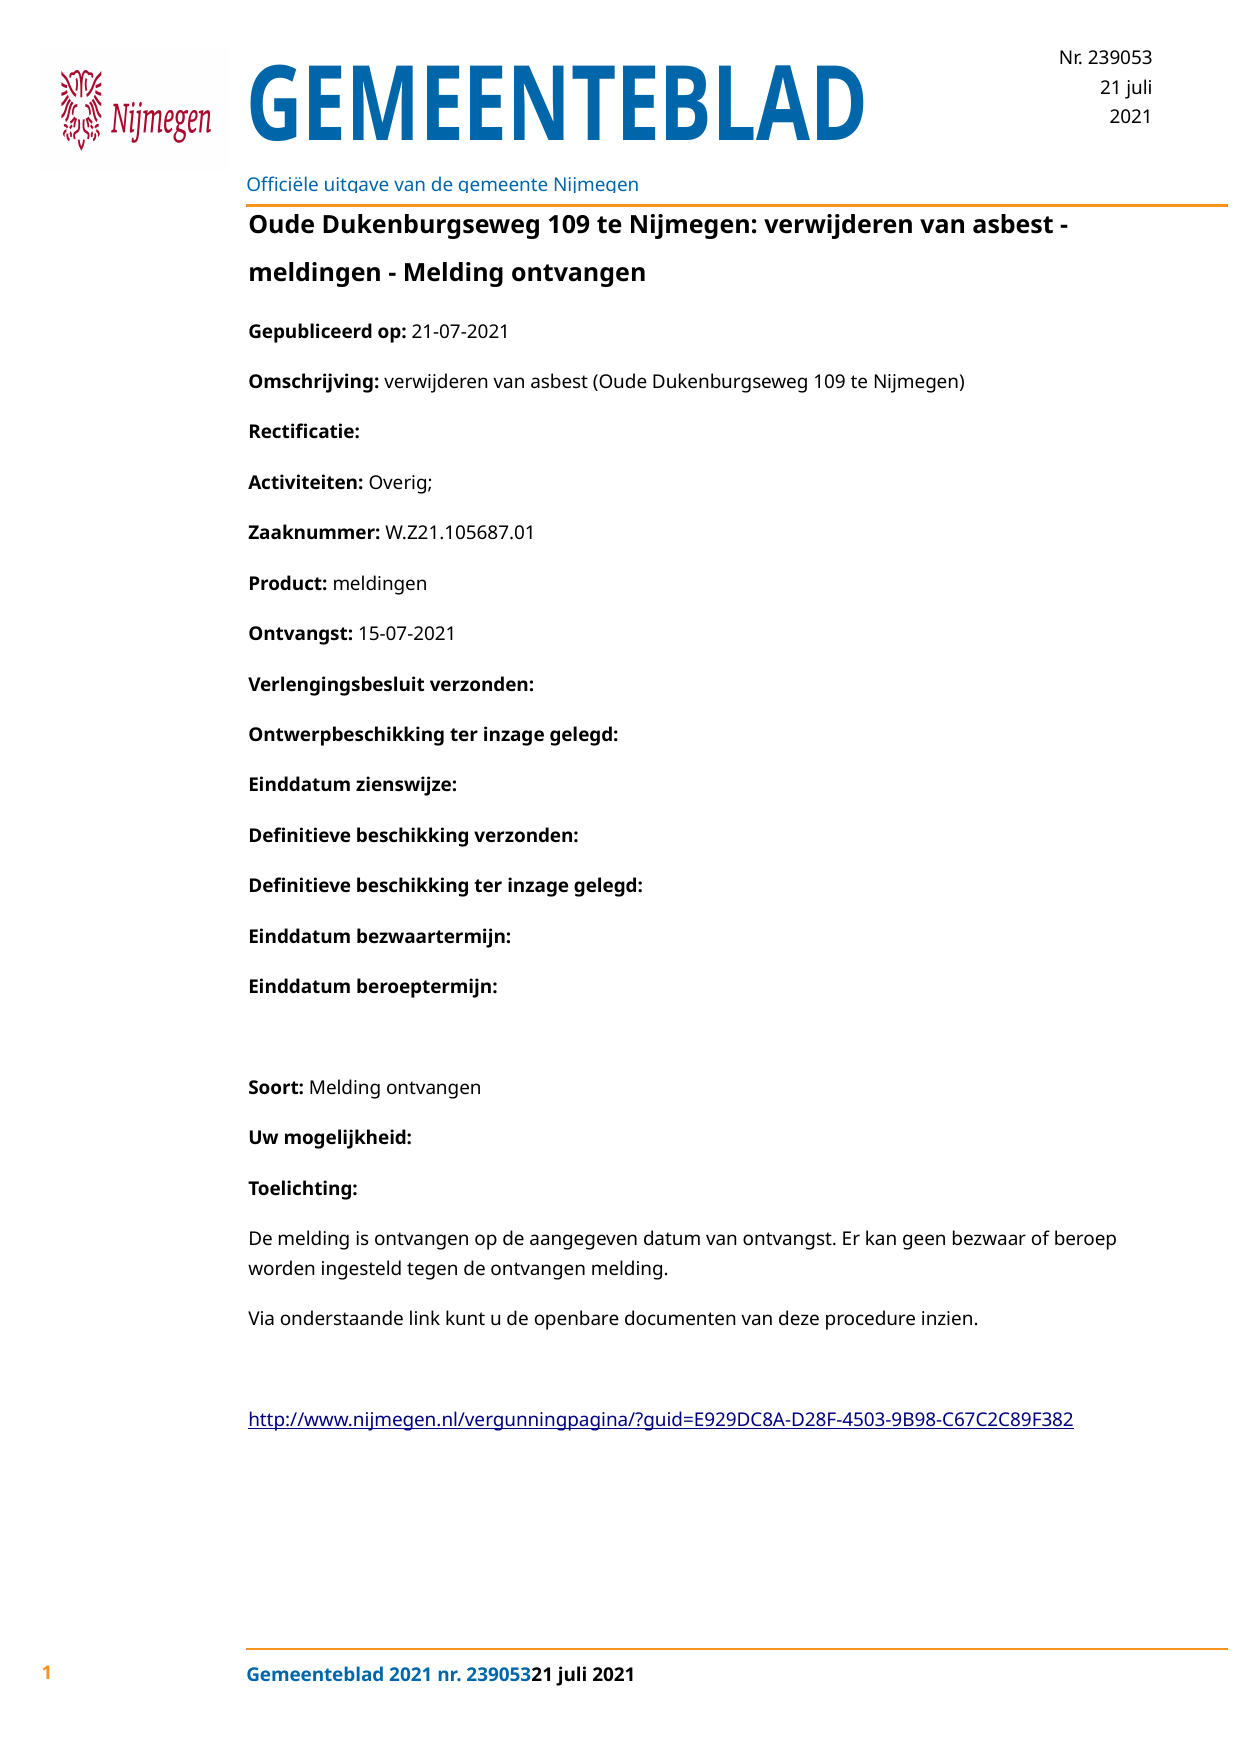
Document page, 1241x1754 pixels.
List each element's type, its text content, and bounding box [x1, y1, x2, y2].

text Toelichting: [248, 1175, 1152, 1201]
text Rectificatie: [248, 419, 1152, 444]
text Ontvangst: 15-07-2021 [248, 620, 1152, 646]
text Gepubliceerd op: 21-07-2021 [248, 318, 1152, 344]
text Einddatum bezwaartermijn: [248, 923, 1152, 949]
text Einddatum zienswijze: [248, 772, 1152, 797]
text Uw mogelijkheid: [248, 1124, 1152, 1150]
text Via onderstaande link kunt u de openbare documenten van deze procedure inzien. [248, 1305, 1152, 1331]
text Activiteiten: Overig; [248, 469, 1152, 495]
text Definitieve beschikking ter inzage gelegd: [248, 872, 1152, 898]
text Zaaknummer: W.Z21.105687.01 [248, 519, 1152, 545]
text De melding is ontvangen op de aangegeven datum van ontvangst. Er kan geen bezwaar of beroep worden ingesteld tegen de ontvangen melding. [248, 1225, 1152, 1281]
text Product: meldingen [248, 570, 1152, 596]
text Oude Dukenburgseweg 109 te Nijmegen: verwijderen van asbest - meldingen - Melding ontvangen [248, 207, 1152, 288]
text http://www.nijmegen.nl/vergunningpagina/?guid=E929DC8A-D28F-4503-9B98-C67C2C89F382 [248, 1406, 1152, 1432]
text Einddatum beroeptermijn: [248, 973, 1152, 999]
picture [41, 47, 231, 172]
text Ontwerpbeschikking ter inzage gelegd: [248, 721, 1152, 747]
text Omschrijving: verwijderen van asbest (Oude Dukenburgseweg 109 te Nijmegen) [248, 368, 1152, 394]
text Soort: Melding ontvangen [248, 1074, 1152, 1100]
text Verlengingsbesluit verzonden: [248, 671, 1152, 697]
text Definitieve beschikking verzonden: [248, 822, 1152, 848]
